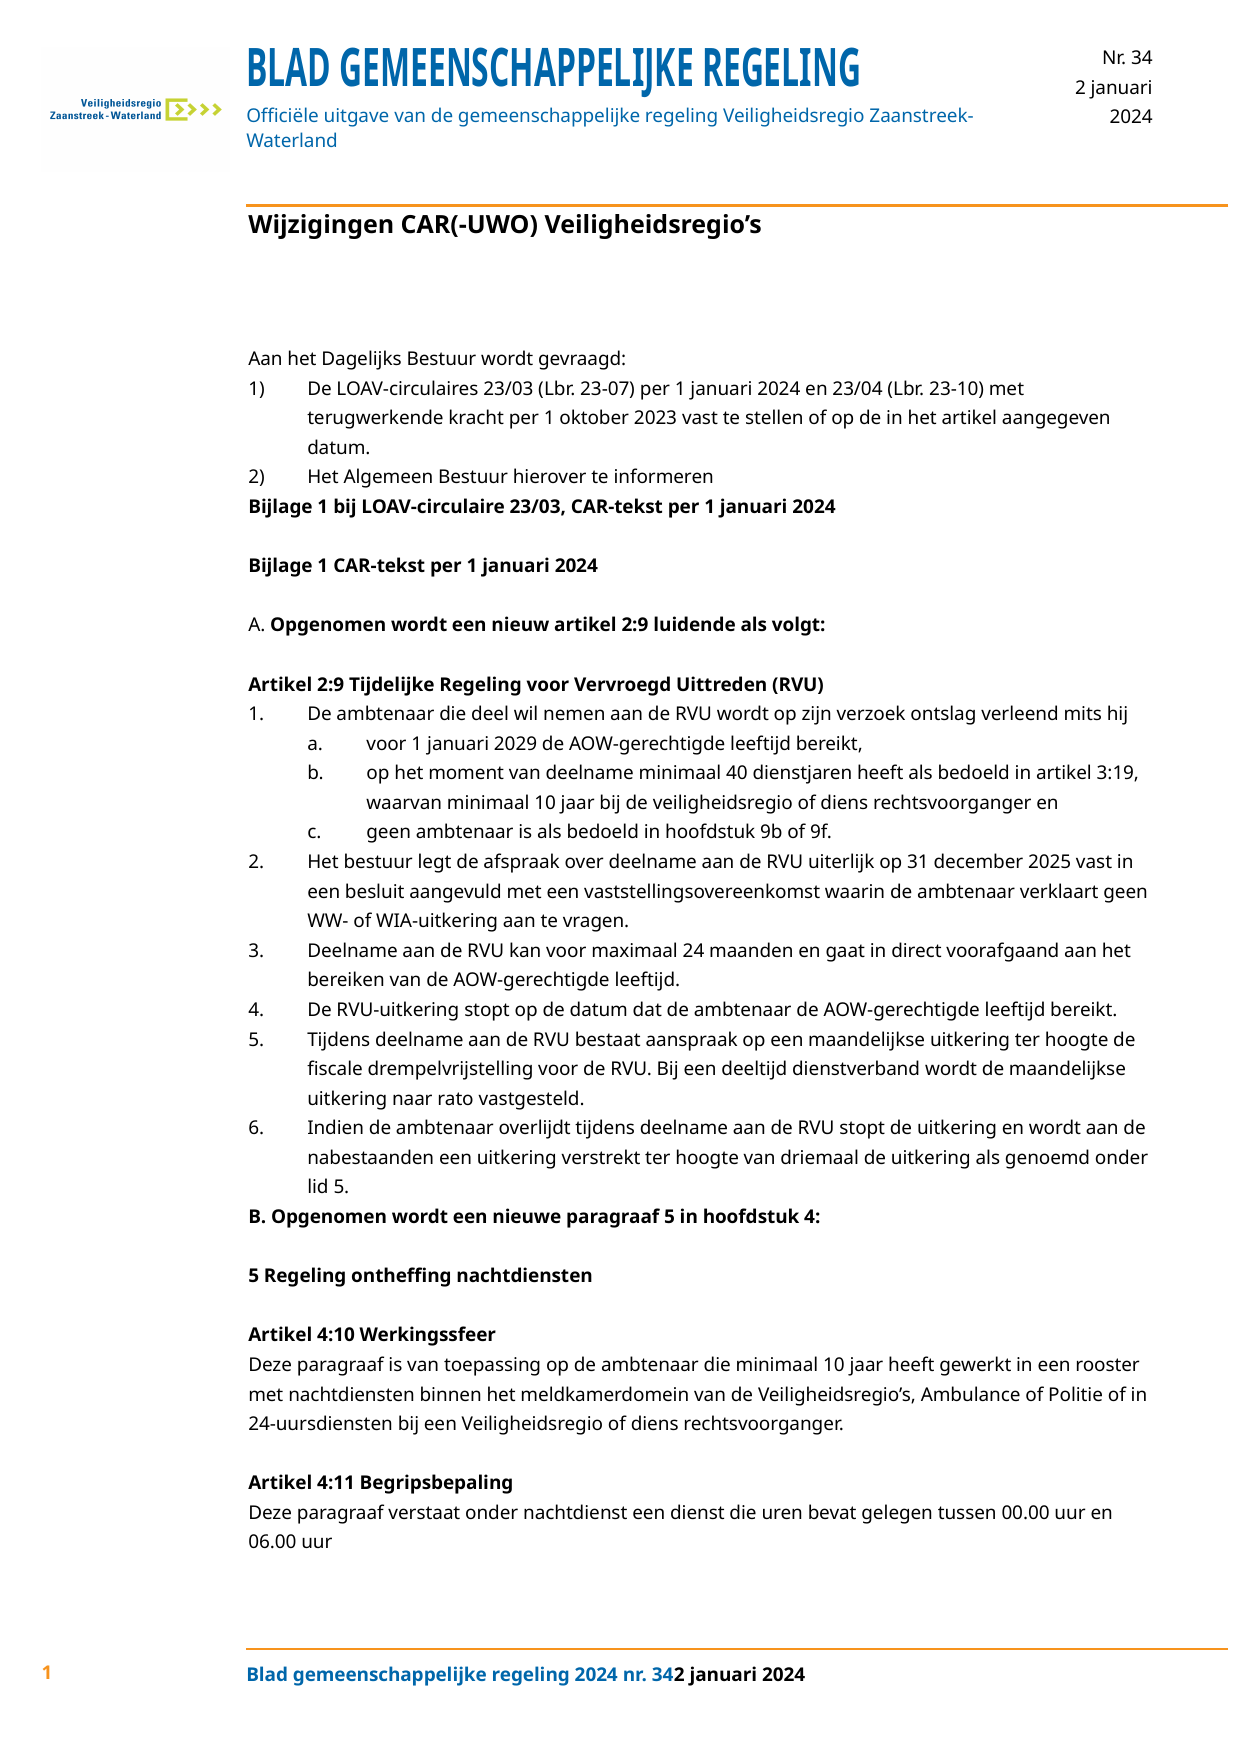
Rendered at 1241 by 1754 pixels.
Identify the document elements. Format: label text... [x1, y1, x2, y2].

list De RVU-uitkering stopt op de datum dat de ambtenaar de AOW-gerechtigde leeftijd bereikt. [248, 996, 1152, 1022]
text Artikel 2:9 Tijdelijke Regeling voor Vervroegd Uittreden (RVU) [248, 671, 1152, 696]
text 5 Regeling ontheffing nachtdiensten [248, 1262, 1152, 1288]
text A. Opgenomen wordt een nieuw artikel 2:9 luidende als volgt: [248, 612, 1152, 637]
list Tijdens deelname aan de RVU bestaat aanspraak op een maandelijkse uitkering ter hoogte de fiscale drempelvrijstelling voor de RVU. Bij een deeltijd dienstverband wordt de maandelijkse uitkering naar rato vastgesteld. [248, 1026, 1152, 1111]
text Deze paragraaf is van toepassing op de ambtenaar die minimaal 10 jaar heeft gewerkt in een rooster met nachtdiensten binnen het meldkamerdomein van de Veiligheidsregio’s, Ambulance of Politie of in 24-uursdiensten bij een Veiligheidsregio of diens rechtsvoorganger. [248, 1351, 1152, 1436]
list De ambtenaar die deel wil nemen aan de RVU wordt op zijn verzoek ontslag verleend mits hij [248, 700, 1152, 726]
list geen ambtenaar is als bedoeld in hoofdstuk 9b of 9f. [307, 819, 1152, 844]
text Aan het Dagelijks Bestuur wordt gevraagd: [248, 345, 1152, 371]
text B. Opgenomen wordt een nieuwe paragraaf 5 in hoofdstuk 4: [248, 1203, 1152, 1229]
text Wijzigingen CAR(-UWO) Veiligheidsregio’s [248, 207, 1152, 241]
text Artikel 4:10 Werkingssfeer [248, 1322, 1152, 1347]
text Deze paragraaf verstaat onder nachtdienst een dienst die uren bevat gelegen tussen 00.00 uur en 06.00 uur [248, 1499, 1152, 1554]
list Deelname aan de RVU kan voor maximaal 24 maanden en gaat in direct voorafgaand aan het bereiken van de AOW-gerechtigde leeftijd. [248, 937, 1152, 992]
list De LOAV-circulaires 23/03 (Lbr. 23-07) per 1 januari 2024 en 23/04 (Lbr. 23-10) met terugwerkende kracht per 1 oktober 2023 vast te stellen of op de in het artikel aangegeven datum. [248, 375, 1152, 460]
text Bijlage 1 bij LOAV-circulaire 23/03, CAR-tekst per 1 januari 2024 [248, 493, 1152, 519]
list Indien de ambtenaar overlijdt tijdens deelname aan de RVU stopt de uitkering en wordt aan de nabestaanden een uitkering verstrekt ter hoogte van driemaal de uitkering als genoemd onder lid 5. [248, 1114, 1152, 1199]
list Het Algemeen Bestuur hierover te informeren [248, 464, 1152, 489]
text Bijlage 1 CAR-tekst per 1 januari 2024 [248, 552, 1152, 578]
text Artikel 4:11 Begripsbepaling [248, 1469, 1152, 1495]
list Het bestuur legt de afspraak over deelname aan de RVU uiterlijk op 31 december 2025 vast in een besluit aangevuld met een vaststellingsovereenkomst waarin de ambtenaar verklaart geen WW- of WIA-uitkering aan te vragen. [248, 848, 1152, 933]
list voor 1 januari 2029 de AOW-gerechtigde leeftijd bereikt, [307, 730, 1152, 756]
list op het moment van deelname minimaal 40 dienstjaren heeft als bedoeld in artikel 3:19, waarvan minimaal 10 jaar bij de veiligheidsregio of diens rechtsvoorganger en [307, 759, 1152, 815]
picture [41, 47, 231, 172]
